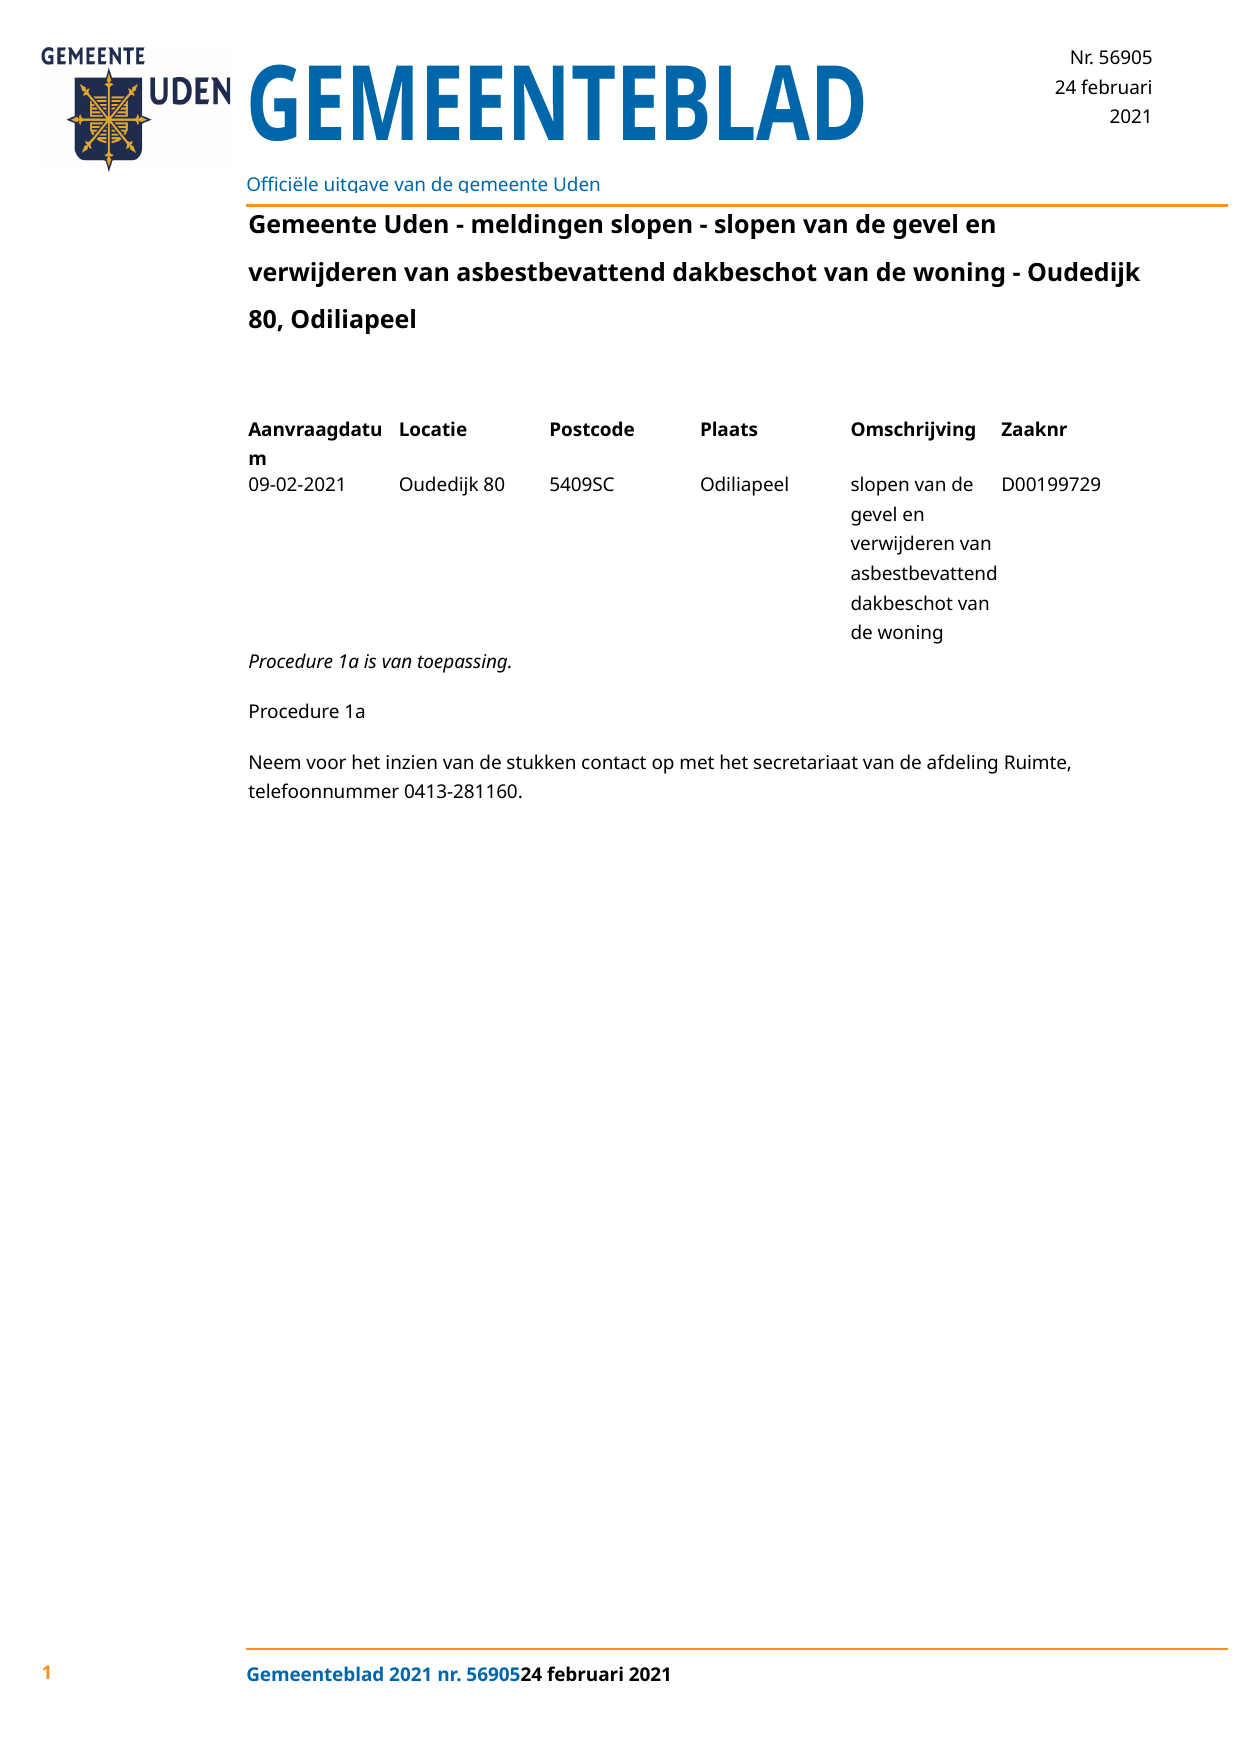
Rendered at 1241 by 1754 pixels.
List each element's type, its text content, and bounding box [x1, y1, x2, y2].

table_cell Oudedijk 80 [399, 471, 549, 645]
table_header Zaaknr [1001, 416, 1152, 471]
table_header Locatie [399, 416, 549, 471]
text Gemeente Uden - meldingen slopen - slopen van de gevel en verwijderen van asbestbevattend dakbeschot van de woning - Oudedijk 80, Odiliapeel [248, 207, 1152, 336]
table_cell 09-02-2021 [248, 471, 398, 645]
table_header Omschrijving [850, 416, 1001, 471]
table_cell D00199729 [1001, 471, 1152, 645]
text Neem voor het inzien van de stukken contact op met het secretariaat van de afdeling Ruimte, telefoonnummer 0413-281160. [248, 749, 1152, 804]
table_header Postcode [549, 416, 700, 471]
table_cell Odiliapeel [700, 471, 850, 645]
table_header Plaats [700, 416, 850, 471]
text Procedure 1a [248, 699, 1152, 724]
picture [41, 47, 231, 172]
table_cell slopen van de gevel en verwijderen van asbestbevattend dakbeschot van de woning [850, 471, 1001, 645]
text Procedure 1a is van toepassing. [248, 648, 1152, 674]
table_cell 5409SC [549, 471, 700, 645]
table_header Aanvraagdatum [248, 416, 398, 471]
